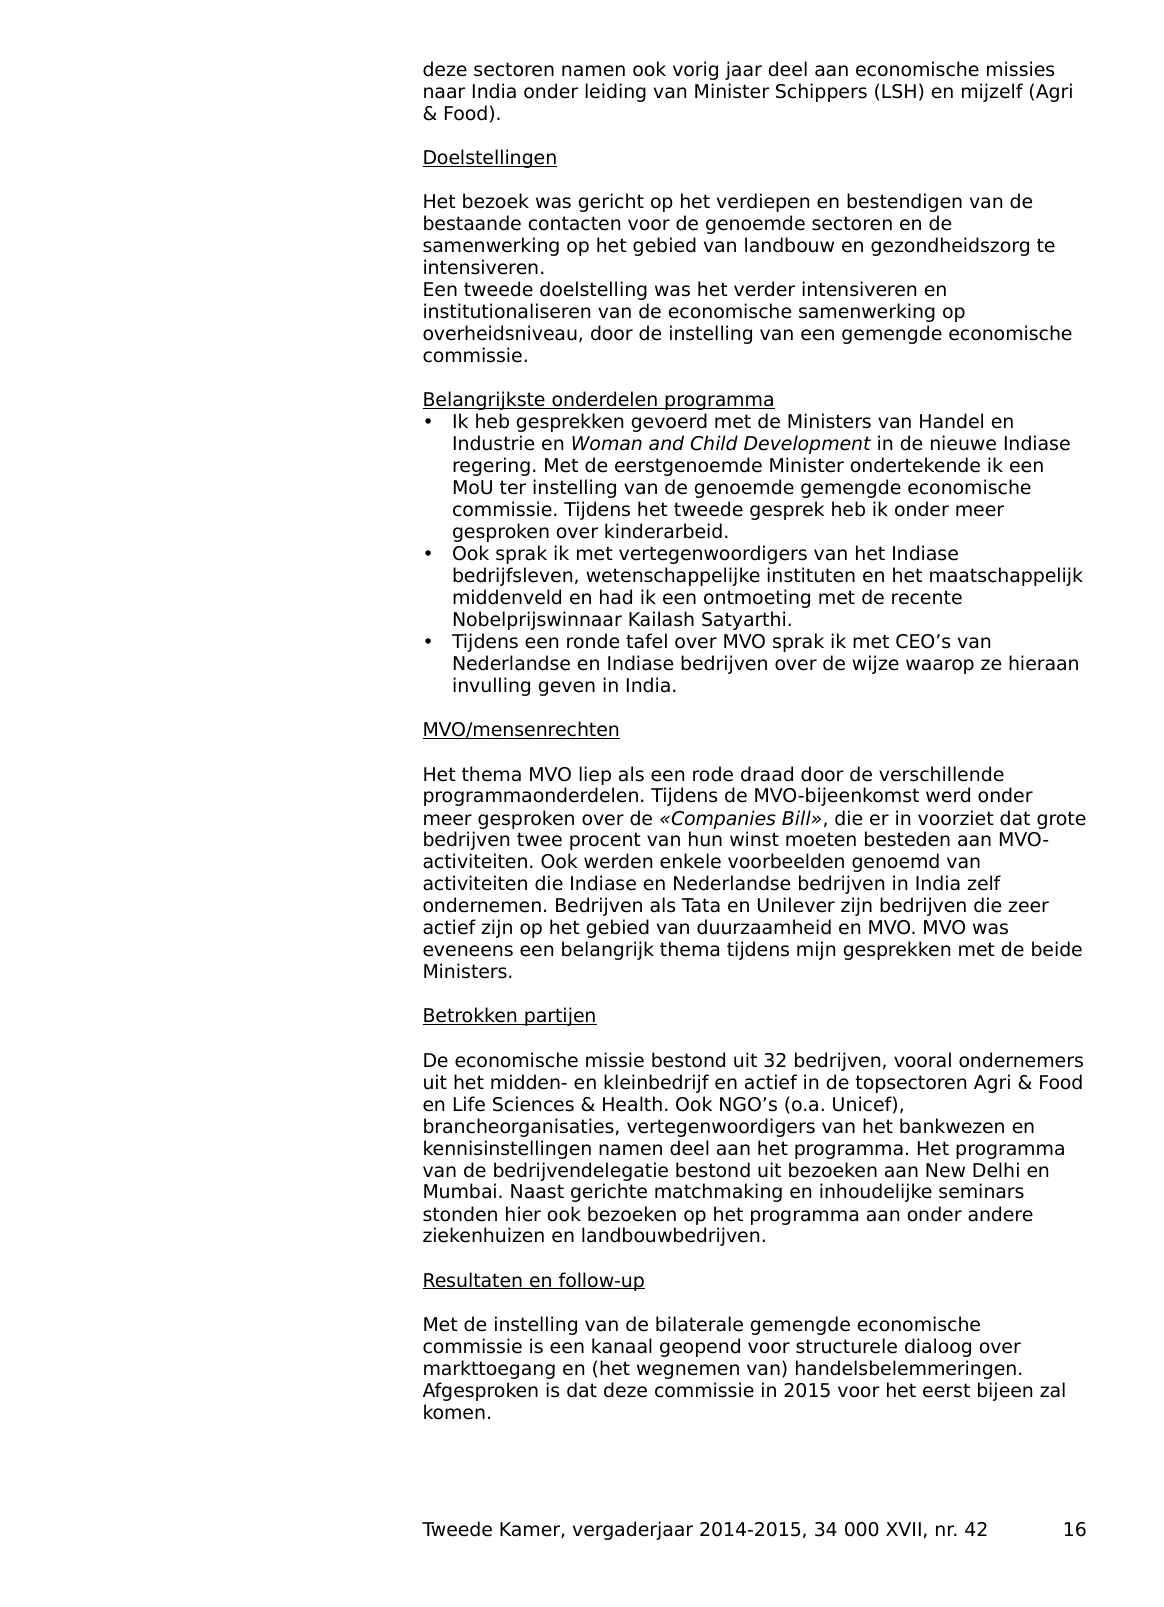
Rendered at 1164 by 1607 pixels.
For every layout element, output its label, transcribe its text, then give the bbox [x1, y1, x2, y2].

text • Ik heb gesprekken gevoerd met de Ministers van Handel en Industrie en Woman and Child Development in de nieuwe Indiase regering. Met de eerstgenoemde Minister ondertekende ik een MoU ter instelling van de genoemde gemengde economische commissie. Tijdens het tweede gesprek heb ik onder meer gesproken over kinderarbeid. [422, 411, 1087, 543]
text De economische missie bestond uit 32 bedrijven, vooral ondernemers uit het midden- en kleinbedrijf en actief in de topsectoren Agri & Food en Life Sciences & Health. Ook NGO’s (o.a. Unicef), brancheorganisaties, vertegenwoordigers van het bankwezen en kennisinstellingen namen deel aan het programma. Het programma van de bedrijvendelegatie bestond uit bezoeken aan New Delhi en Mumbai. Naast gerichte matchmaking en inhoudelijke seminars stonden hier ook bezoeken op het programma aan onder andere ziekenhuizen en landbouwbedrijven. [422, 1049, 1087, 1247]
text Het thema MVO liep als een rode draad door de verschillende programmaonderdelen. Tijdens de MVO-bijeenkomst werd onder meer gesproken over de «Companies Bill», die er in voorziet dat grote bedrijven twee procent van hun winst moeten besteden aan MVO-activiteiten. Ook werden enkele voorbeelden genoemd van activiteiten die Indiase en Nederlandse bedrijven in India zelf ondernemen. Bedrijven als Tata en Unilever zijn bedrijven die zeer actief zijn op het gebied van duurzaamheid en MVO. MVO was eveneens een belangrijk thema tijdens mijn gesprekken met de beide Ministers. [422, 763, 1087, 983]
text Met de instelling van de bilaterale gemengde economische commissie is een kanaal geopend voor structurele dialoog over markttoegang en (het wegnemen van) handelsbelemmeringen. Afgesproken is dat deze commissie in 2015 voor het eerst bijeen zal komen. [422, 1314, 1087, 1424]
subtitle Doelstellingen [422, 147, 1087, 169]
text deze sectoren namen ook vorig jaar deel aan economische missies naar India onder leiding van Minister Schippers (LSH) en mijzelf (Agri & Food). [422, 59, 1087, 125]
subtitle Resultaten en follow-up [422, 1269, 1087, 1292]
subtitle Betrokken partijen [422, 1005, 1087, 1027]
text • Ook sprak ik met vertegenwoordigers van het Indiase bedrijfsleven, wetenschappelijke instituten en het maatschappelijk middenveld en had ik een ontmoeting met de recente Nobelprijswinnaar Kailash Satyarthi. [422, 543, 1087, 631]
text • Tijdens een ronde tafel over MVO sprak ik met CEO’s van Nederlandse en Indiase bedrijven over de wijze waarop ze hieraan invulling geven in India. [422, 631, 1087, 697]
text Een tweede doelstelling was het verder intensiveren en institutionaliseren van de economische samenwerking op overheidsniveau, door de instelling van een gemengde economische commissie. [422, 279, 1087, 367]
subtitle MVO/mensenrechten [422, 719, 1087, 741]
subtitle Belangrijkste onderdelen programma [422, 389, 1087, 411]
text Het bezoek was gericht op het verdiepen en bestendigen van de bestaande contacten voor de genoemde sectoren en de samenwerking op het gebied van landbouw en gezondheidszorg te intensiveren. [422, 191, 1087, 279]
